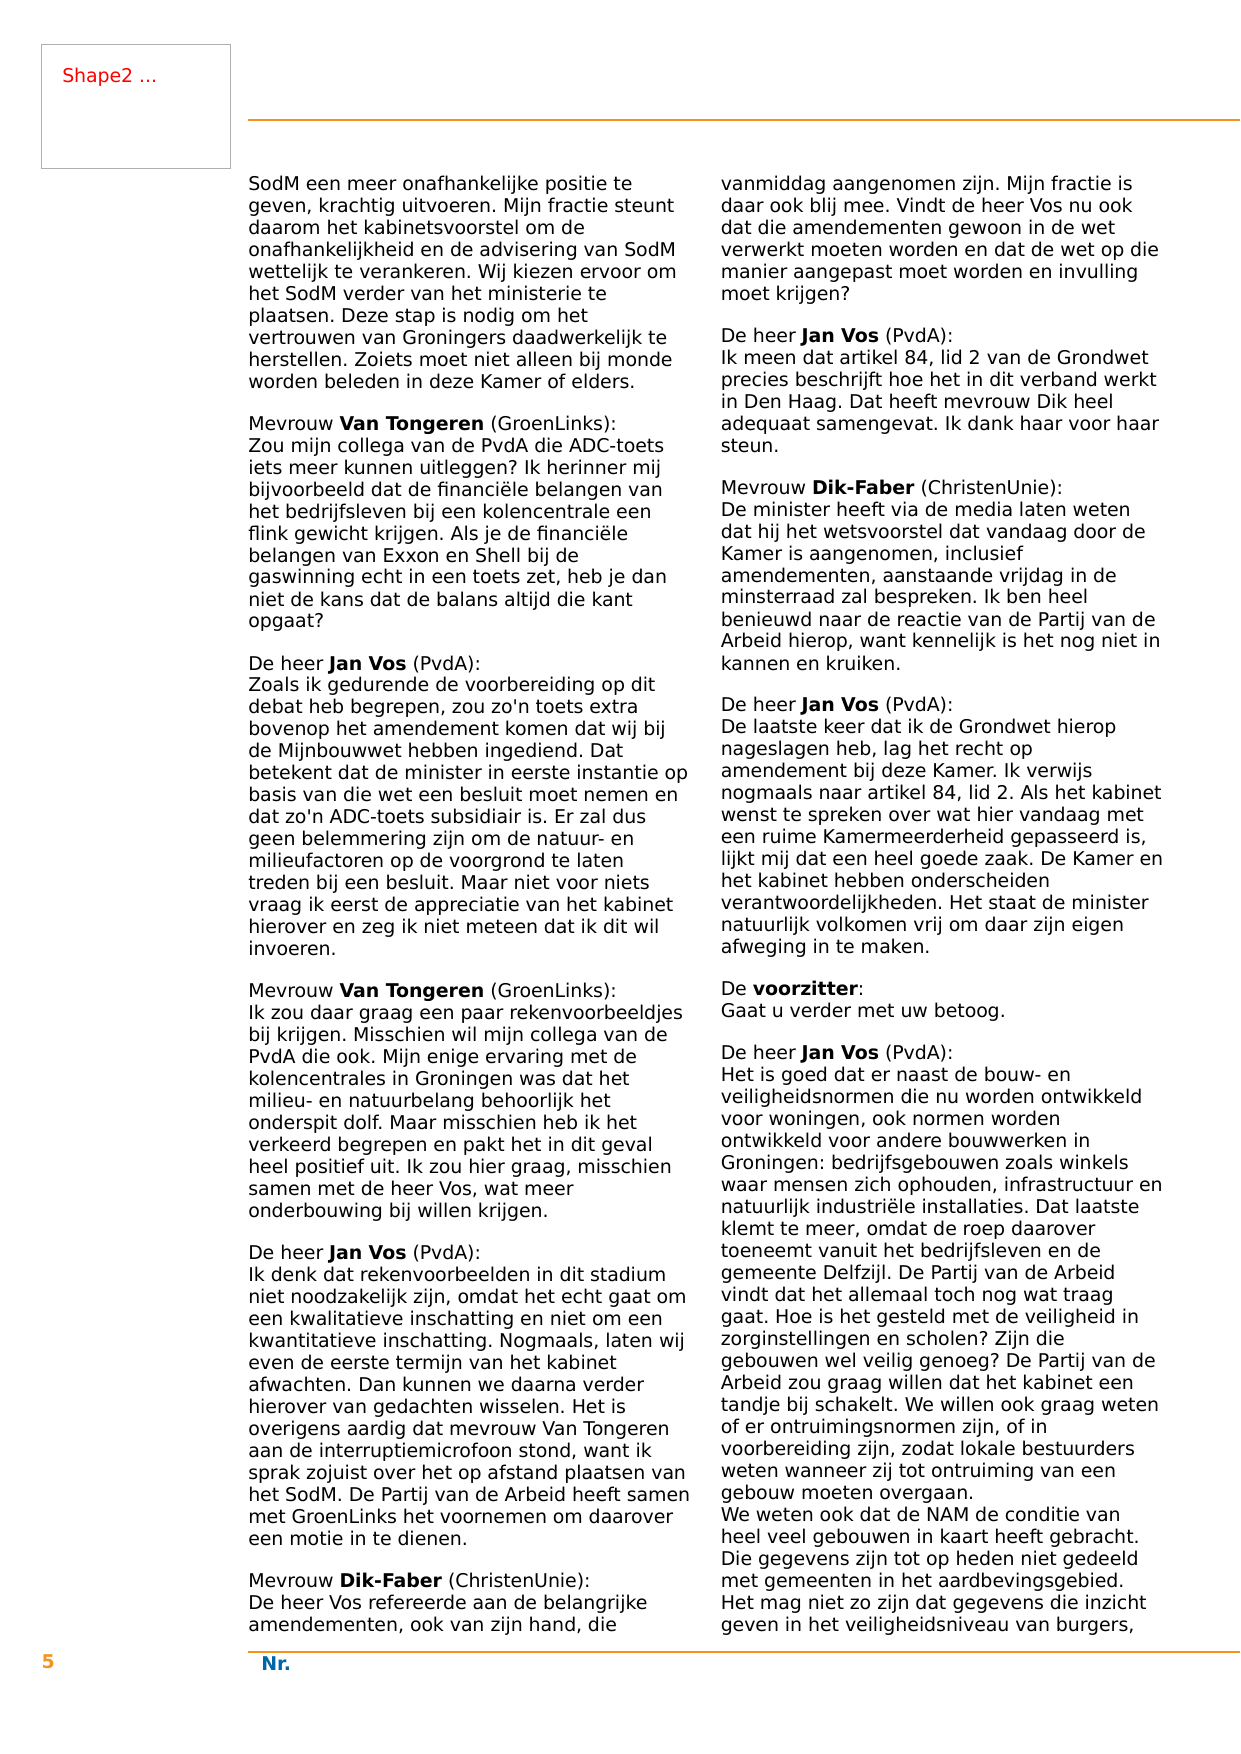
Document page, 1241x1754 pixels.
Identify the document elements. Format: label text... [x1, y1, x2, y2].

text We weten ook dat de NAM de conditie van heel veel gebouwen in kaart heeft gebracht. Die gegevens zijn tot op heden niet gedeeld met gemeenten in het aardbevingsgebied. Het mag niet zo zijn dat gegevens die inzicht geven in het veiligheidsniveau van burgers, [721, 1504, 1163, 1636]
text Mevrouw Dik-Faber (ChristenUnie): [721, 477, 1163, 498]
text Zoals ik gedurende de voorbereiding op dit debat heb begrepen, zou zo'n toets extra bovenop het amendement komen dat wij bij de Mijnbouwwet hebben ingediend. Dat betekent dat de minister in eerste instantie op basis van die wet een besluit moet nemen en dat zo'n ADC-toets subsidiair is. Er zal dus geen belemmering zijn om de natuur- en milieufactoren op de voorgrond te laten treden bij een besluit. Maar niet voor niets vraag ik eerst de appreciatie van het kabinet hierover en zeg ik niet meteen dat ik dit wil invoeren. [248, 674, 691, 960]
text De laatste keer dat ik de Grondwet hierop nageslagen heb, lag het recht op amendement bij deze Kamer. Ik verwijs nogmaals naar artikel 84, lid 2. Als het kabinet wenst te spreken over wat hier vandaag met een ruime Kamermeerderheid gepasseerd is, lijkt mij dat een heel goede zaak. De Kamer en het kabinet hebben onderscheiden verantwoordelijkheden. Het staat de minister natuurlijk volkomen vrij om daar zijn eigen afweging in te maken. [721, 716, 1163, 958]
text De heer Jan Vos (PvdA): [248, 652, 691, 674]
text De heer Jan Vos (PvdA): [721, 325, 1163, 347]
text Mevrouw Dik-Faber (ChristenUnie): [248, 1569, 691, 1592]
text De minister heeft via de media laten weten dat hij het wetsvoorstel dat vandaag door de Kamer is aangenomen, inclusief amendementen, aanstaande vrijdag in de minsterraad zal bespreken. Ik ben heel benieuwd naar de reactie van de Partij van de Arbeid hierop, want kennelijk is het nog niet in kannen en kruiken. [721, 498, 1163, 674]
text Mevrouw Van Tongeren (GroenLinks): [248, 413, 691, 434]
text Ik denk dat rekenvoorbeelden in dit stadium niet noodzakelijk zijn, omdat het echt gaat om een kwalitatieve inschatting en niet om een kwantitatieve inschatting. Nogmaals, laten wij even de eerste termijn van het kabinet afwachten. Dan kunnen we daarna verder hierover van gedachten wisselen. Het is overigens aardig dat mevrouw Van Tongeren aan de interruptiemicrofoon stond, want ik sprak zojuist over het op afstand plaatsen van het SodM. De Partij van de Arbeid heeft samen met GroenLinks het voornemen om daarover een motie in te dienen. [248, 1264, 691, 1549]
text Ik zou daar graag een paar rekenvoorbeeldjes bij krijgen. Misschien wil mijn collega van de PvdA die ook. Mijn enige ervaring met de kolencentrales in Groningen was dat het milieu- en natuurbelang behoorlijk het onderspit dolf. Maar misschien heb ik het verkeerd begrepen en pakt het in dit geval heel positief uit. Ik zou hier graag, misschien samen met de heer Vos, wat meer onderbouwing bij willen krijgen. [248, 1002, 691, 1222]
text De heer Vos refereerde aan de belangrijke amendementen, ook van zijn hand, die [248, 1592, 691, 1636]
text Het is goed dat er naast de bouw- en veiligheidsnormen die nu worden ontwikkeld voor woningen, ook normen worden ontwikkeld voor andere bouwwerken in Groningen: bedrijfsgebouwen zoals winkels waar mensen zich ophouden, infrastructuur en natuurlijk industriële installaties. Dat laatste klemt te meer, omdat de roep daarover toeneemt vanuit het bedrijfsleven en de gemeente Delfzijl. De Partij van de Arbeid vindt dat het allemaal toch nog wat traag gaat. Hoe is het gesteld met de veiligheid in zorginstellingen en scholen? Zijn die gebouwen wel veilig genoeg? De Partij van de Arbeid zou graag willen dat het kabinet een tandje bij schakelt. We willen ook graag weten of er ontruimingsnormen zijn, of in voorbereiding zijn, zodat lokale bestuurders weten wanneer zij tot ontruiming van een gebouw moeten overgaan. [721, 1064, 1163, 1504]
text Zou mijn collega van de PvdA die ADC-toets iets meer kunnen uitleggen? Ik herinner mij bijvoorbeeld dat de financiële belangen van het bedrijfsleven bij een kolencentrale een flink gewicht krijgen. Als je de financiële belangen van Exxon en Shell bij de gaswinning echt in een toets zet, heb je dan niet de kans dat de balans altijd die kant opgaat? [248, 434, 691, 632]
text De heer Jan Vos (PvdA): [721, 694, 1163, 716]
text SodM een meer onafhankelijke positie te geven, krachtig uitvoeren. Mijn fractie steunt daarom het kabinetsvoorstel om de onafhankelijkheid en de advisering van SodM wettelijk te verankeren. Wij kiezen ervoor om het SodM verder van het ministerie te plaatsen. Deze stap is nodig om het vertrouwen van Groningers daadwerkelijk te herstellen. Zoiets moet niet alleen bij monde worden beleden in deze Kamer of elders. [248, 173, 691, 393]
text Ik meen dat artikel 84, lid 2 van de Grondwet precies beschrijft hoe het in dit verband werkt in Den Haag. Dat heeft mevrouw Dik heel adequaat samengevat. Ik dank haar voor haar steun. [721, 347, 1163, 457]
text De heer Jan Vos (PvdA): [721, 1042, 1163, 1064]
text vanmiddag aangenomen zijn. Mijn fractie is daar ook blij mee. Vindt de heer Vos nu ook dat die amendementen gewoon in de wet verwerkt moeten worden en dat de wet op die manier aangepast moet worden en invulling moet krijgen? [721, 173, 1163, 305]
text De voorzitter: [721, 978, 1163, 1000]
text Mevrouw Van Tongeren (GroenLinks): [248, 980, 691, 1002]
text Gaat u verder met uw betoog. [721, 1000, 1163, 1022]
text De heer Jan Vos (PvdA): [248, 1242, 691, 1264]
